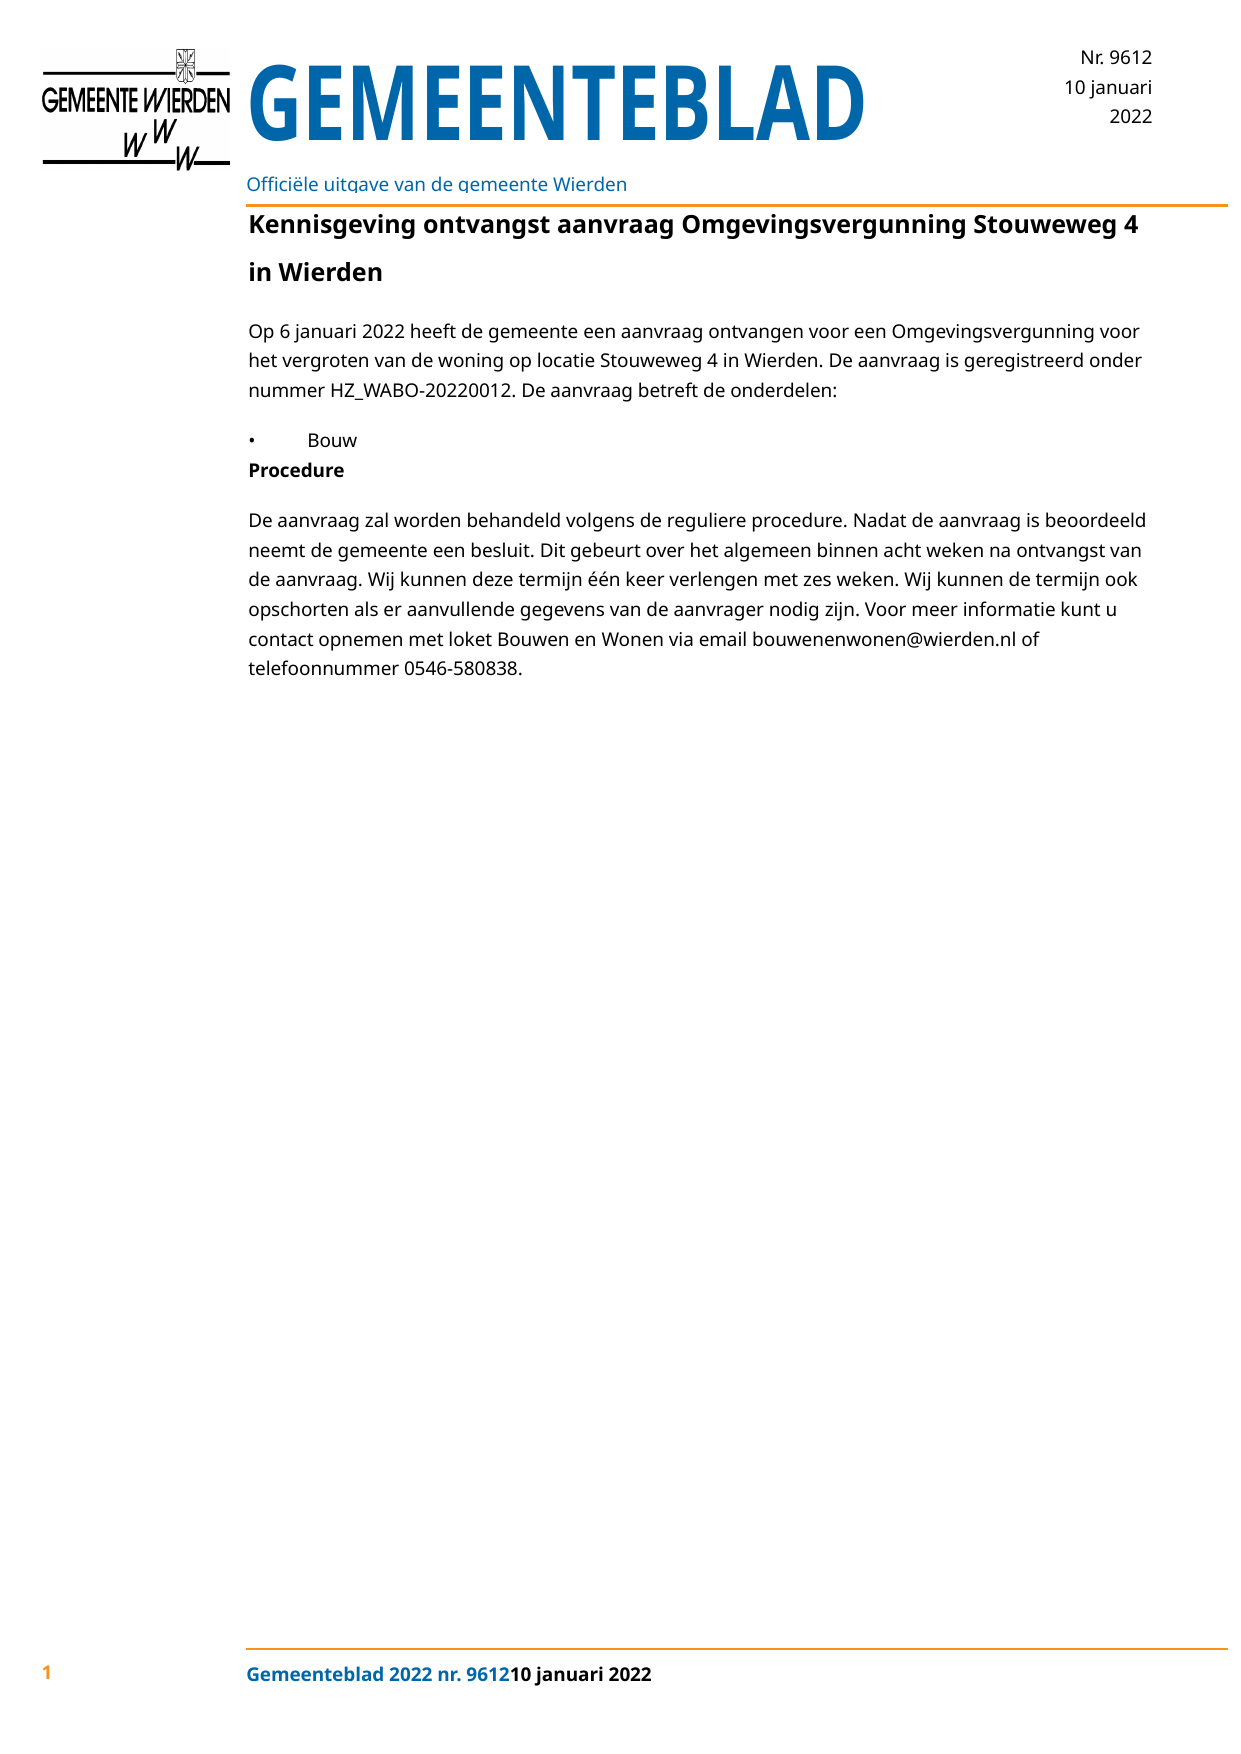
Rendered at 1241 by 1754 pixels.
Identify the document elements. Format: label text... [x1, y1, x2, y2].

picture [41, 47, 231, 172]
text Procedure [248, 457, 1152, 483]
text De aanvraag zal worden behandeld volgens de reguliere procedure. Nadat de aanvraag is beoordeeld neemt de gemeente een besluit. Dit gebeurt over het algemeen binnen acht weken na ontvangst van de aanvraag. Wij kunnen deze termijn één keer verlengen met zes weken. Wij kunnen de termijn ook opschorten als er aanvullende gegevens van de aanvrager nodig zijn. Voor meer informatie kunt u contact opnemen met loket Bouwen en Wonen via email bouwenenwonen@wierden.nl of telefoonnummer 0546-580838. [248, 507, 1152, 681]
list Bouw [248, 427, 1152, 453]
text Op 6 januari 2022 heeft de gemeente een aanvraag ontvangen voor een Omgevingsvergunning voor het vergroten van de woning op locatie Stouweweg 4 in Wierden. De aanvraag is geregistreerd onder nummer HZ_WABO-20220012. De aanvraag betreft de onderdelen: [248, 318, 1152, 403]
text Kennisgeving ontvangst aanvraag Omgevingsvergunning Stouweweg 4 in Wierden [248, 207, 1152, 288]
